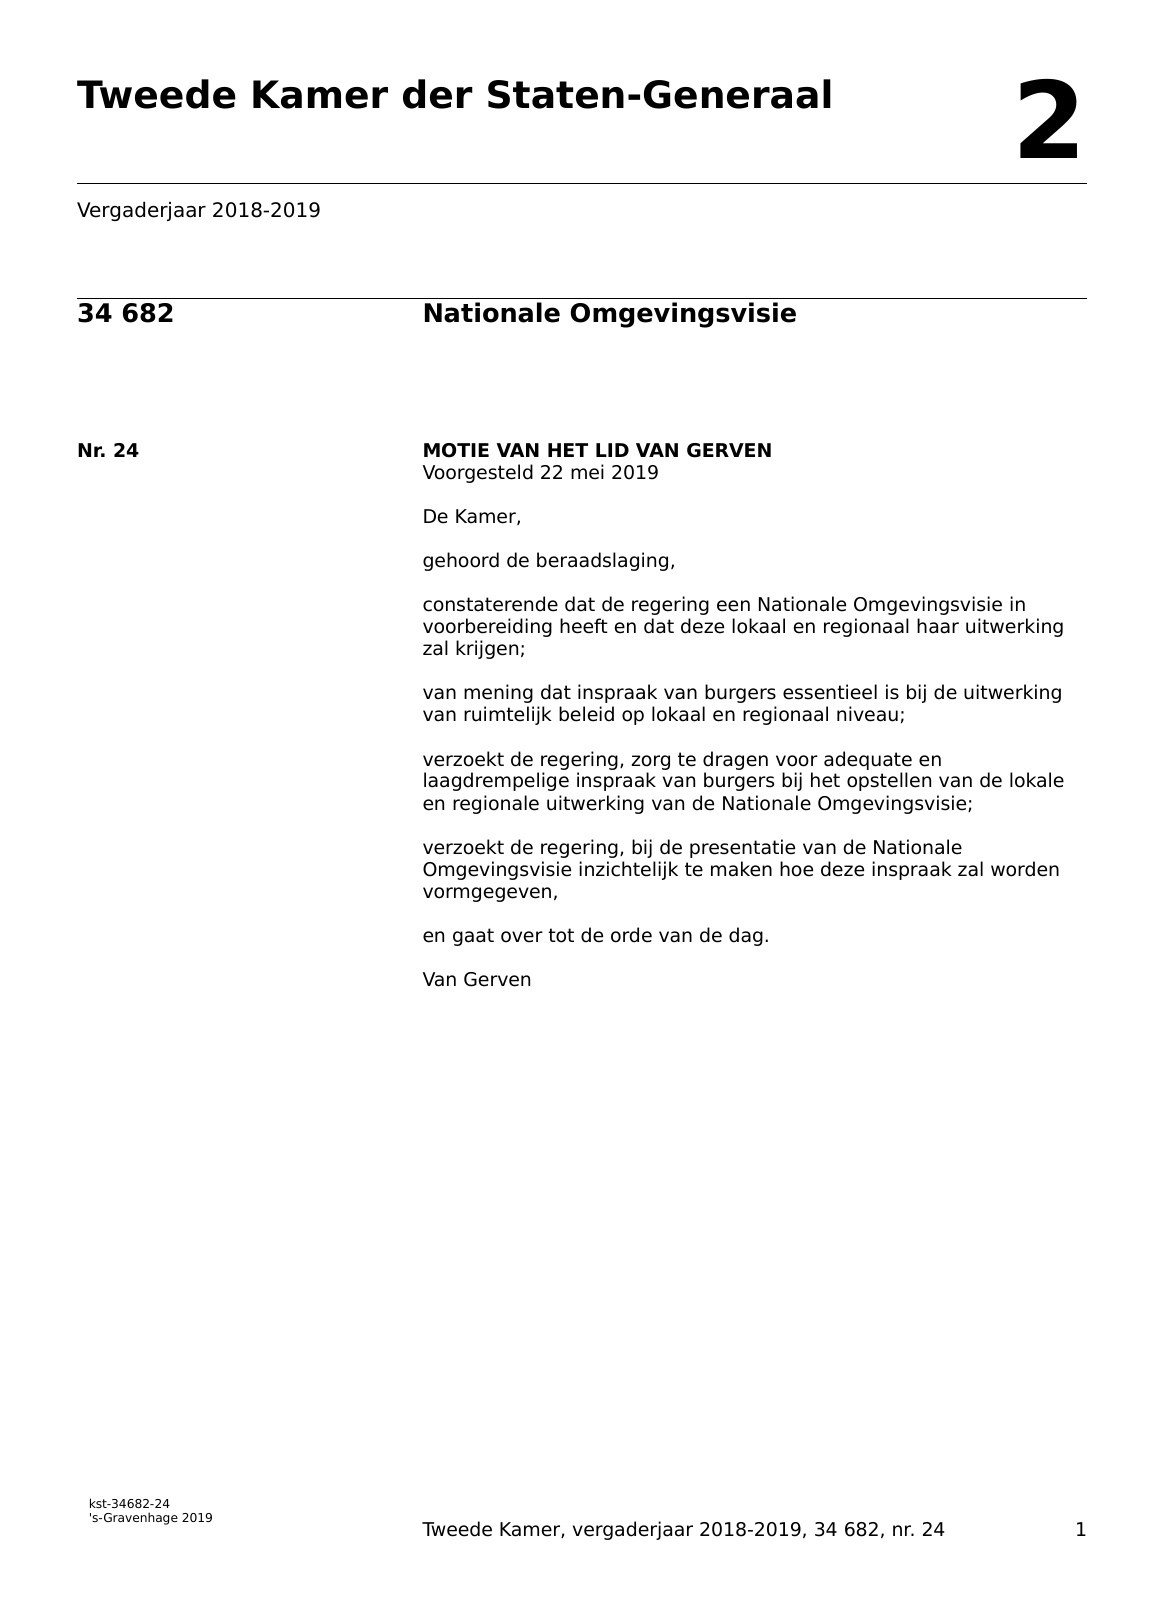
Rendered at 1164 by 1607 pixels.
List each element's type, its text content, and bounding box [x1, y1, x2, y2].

text en gaat over tot de orde van de dag. [422, 925, 1087, 947]
text van mening dat inspraak van burgers essentieel is bij de uitwerking van ruimtelijk beleid op lokaal en regionaal niveau; [422, 682, 1087, 726]
text 's-Gravenhage 2019 [88, 1511, 323, 1525]
table_header 2 [886, 59, 1087, 183]
text kst-34682-24 [88, 1497, 323, 1511]
subtitle Nr. 24 MOTIE VAN HET LID VAN GERVEN [77, 440, 1087, 462]
text gehoord de beraadslaging, [422, 550, 1087, 572]
subtitle 34 682 Nationale Omgevingsvisie [77, 299, 1087, 329]
table_cell Vergaderjaar 2018-2019 [77, 184, 1087, 298]
text De Kamer, [422, 506, 1087, 528]
text Van Gerven [422, 969, 1087, 991]
text Voorgesteld 22 mei 2019 [422, 462, 1087, 484]
text constaterende dat de regering een Nationale Omgevingsvisie in voorbereiding heeft en dat deze lokaal en regionaal haar uitwerking zal krijgen; [422, 594, 1087, 660]
text verzoekt de regering, zorg te dragen voor adequate en laagdrempelige inspraak van burgers bij het opstellen van de lokale en regionale uitwerking van de Nationale Omgevingsvisie; [422, 748, 1087, 814]
table_header Tweede Kamer der Staten-Generaal [77, 59, 886, 183]
text verzoekt de regering, bij de presentatie van de Nationale Omgevingsvisie inzichtelijk te maken hoe deze inspraak zal worden vormgegeven, [422, 837, 1087, 902]
